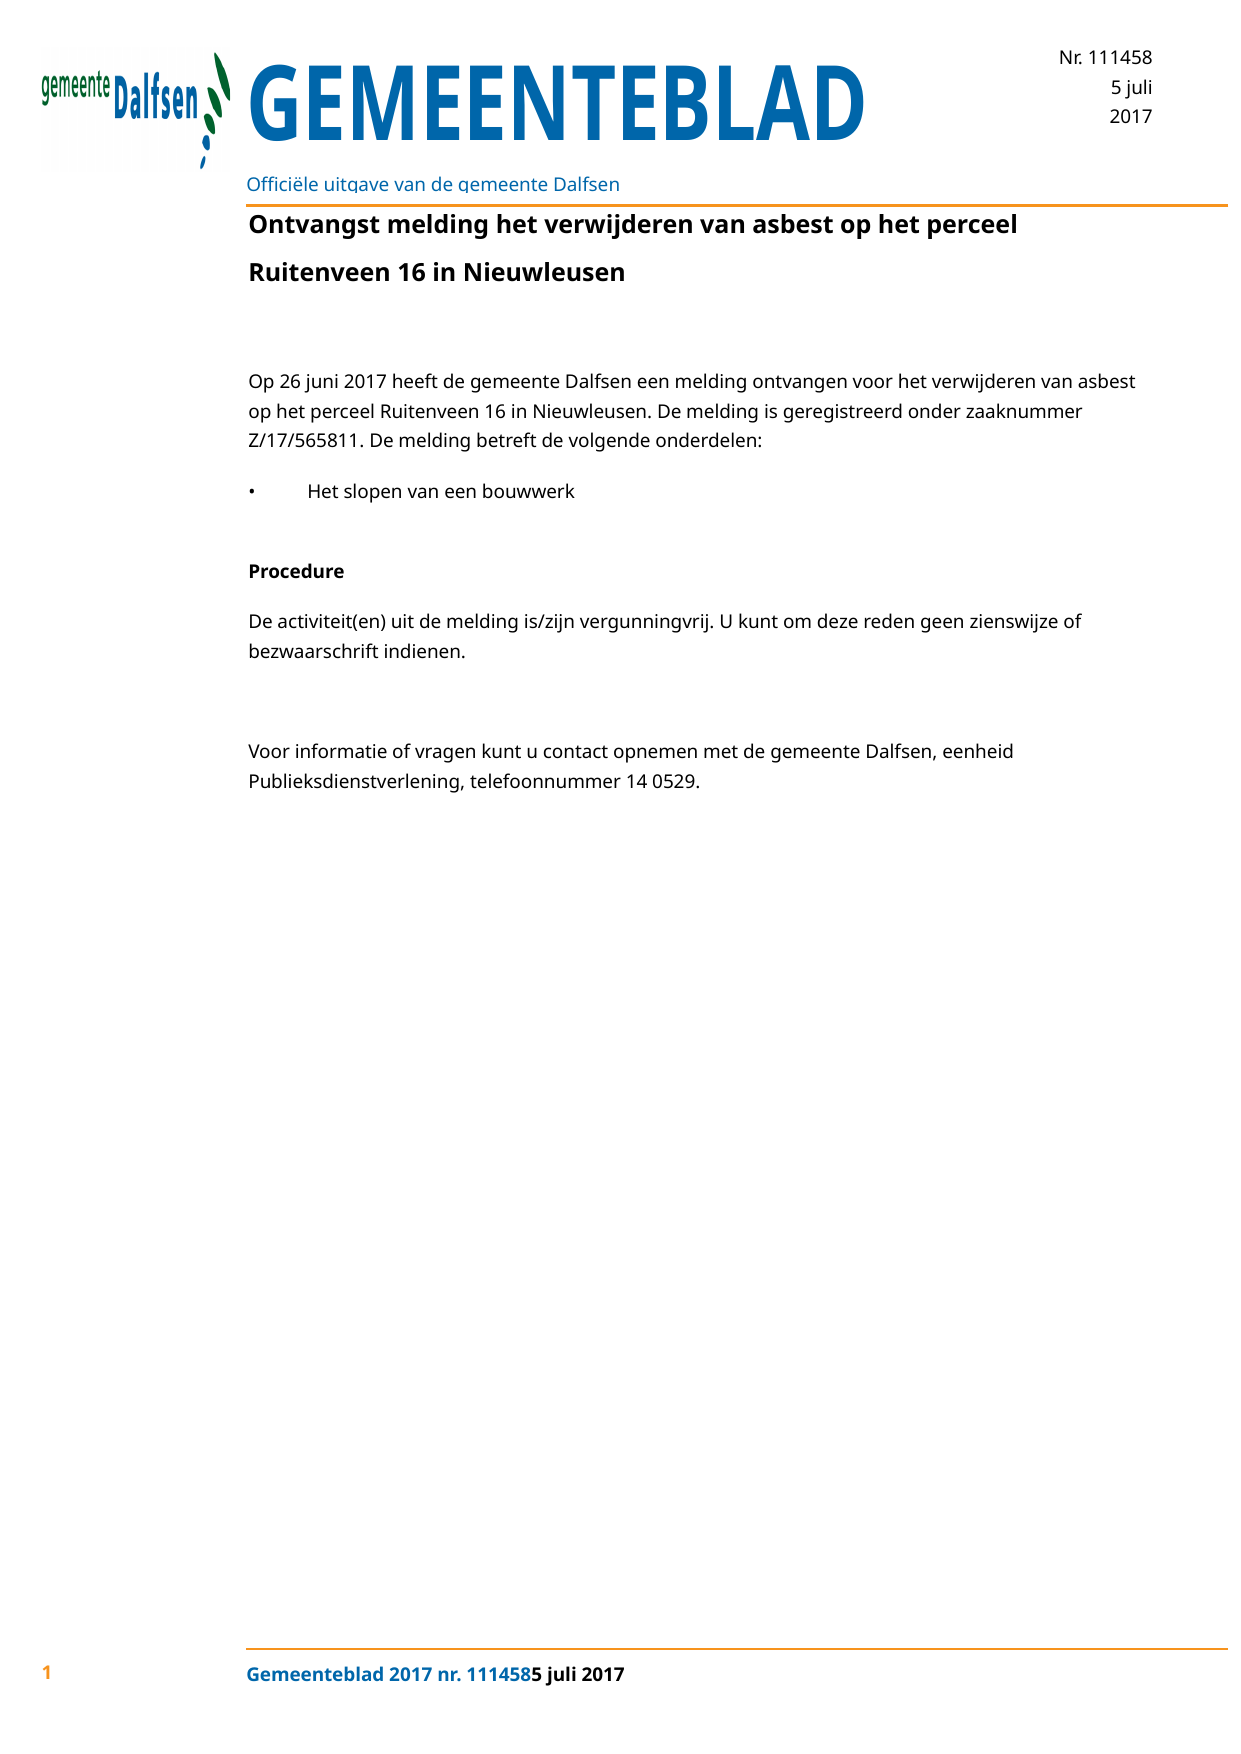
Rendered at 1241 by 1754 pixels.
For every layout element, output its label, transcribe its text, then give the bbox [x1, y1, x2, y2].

picture [41, 47, 231, 172]
list Het slopen van een bouwwerk [248, 478, 1152, 504]
text Procedure [248, 558, 1152, 584]
text Ontvangst melding het verwijderen van asbest op het perceel Ruitenveen 16 in Nieuwleusen [248, 207, 1152, 288]
text De activiteit(en) uit de melding is/zijn vergunningvrij. U kunt om deze reden geen zienswijze of bezwaarschrift indienen. [248, 608, 1152, 664]
text Op 26 juni 2017 heeft de gemeente Dalfsen een melding ontvangen voor het verwijderen van asbest op het perceel Ruitenveen 16 in Nieuwleusen. De melding is geregistreerd onder zaaknummer Z/17/565811. De melding betreft de volgende onderdelen: [248, 368, 1152, 453]
text Voor informatie of vragen kunt u contact opnemen met de gemeente Dalfsen, eenheid Publieksdienstverlening, telefoonnummer 14 0529. [248, 739, 1152, 794]
